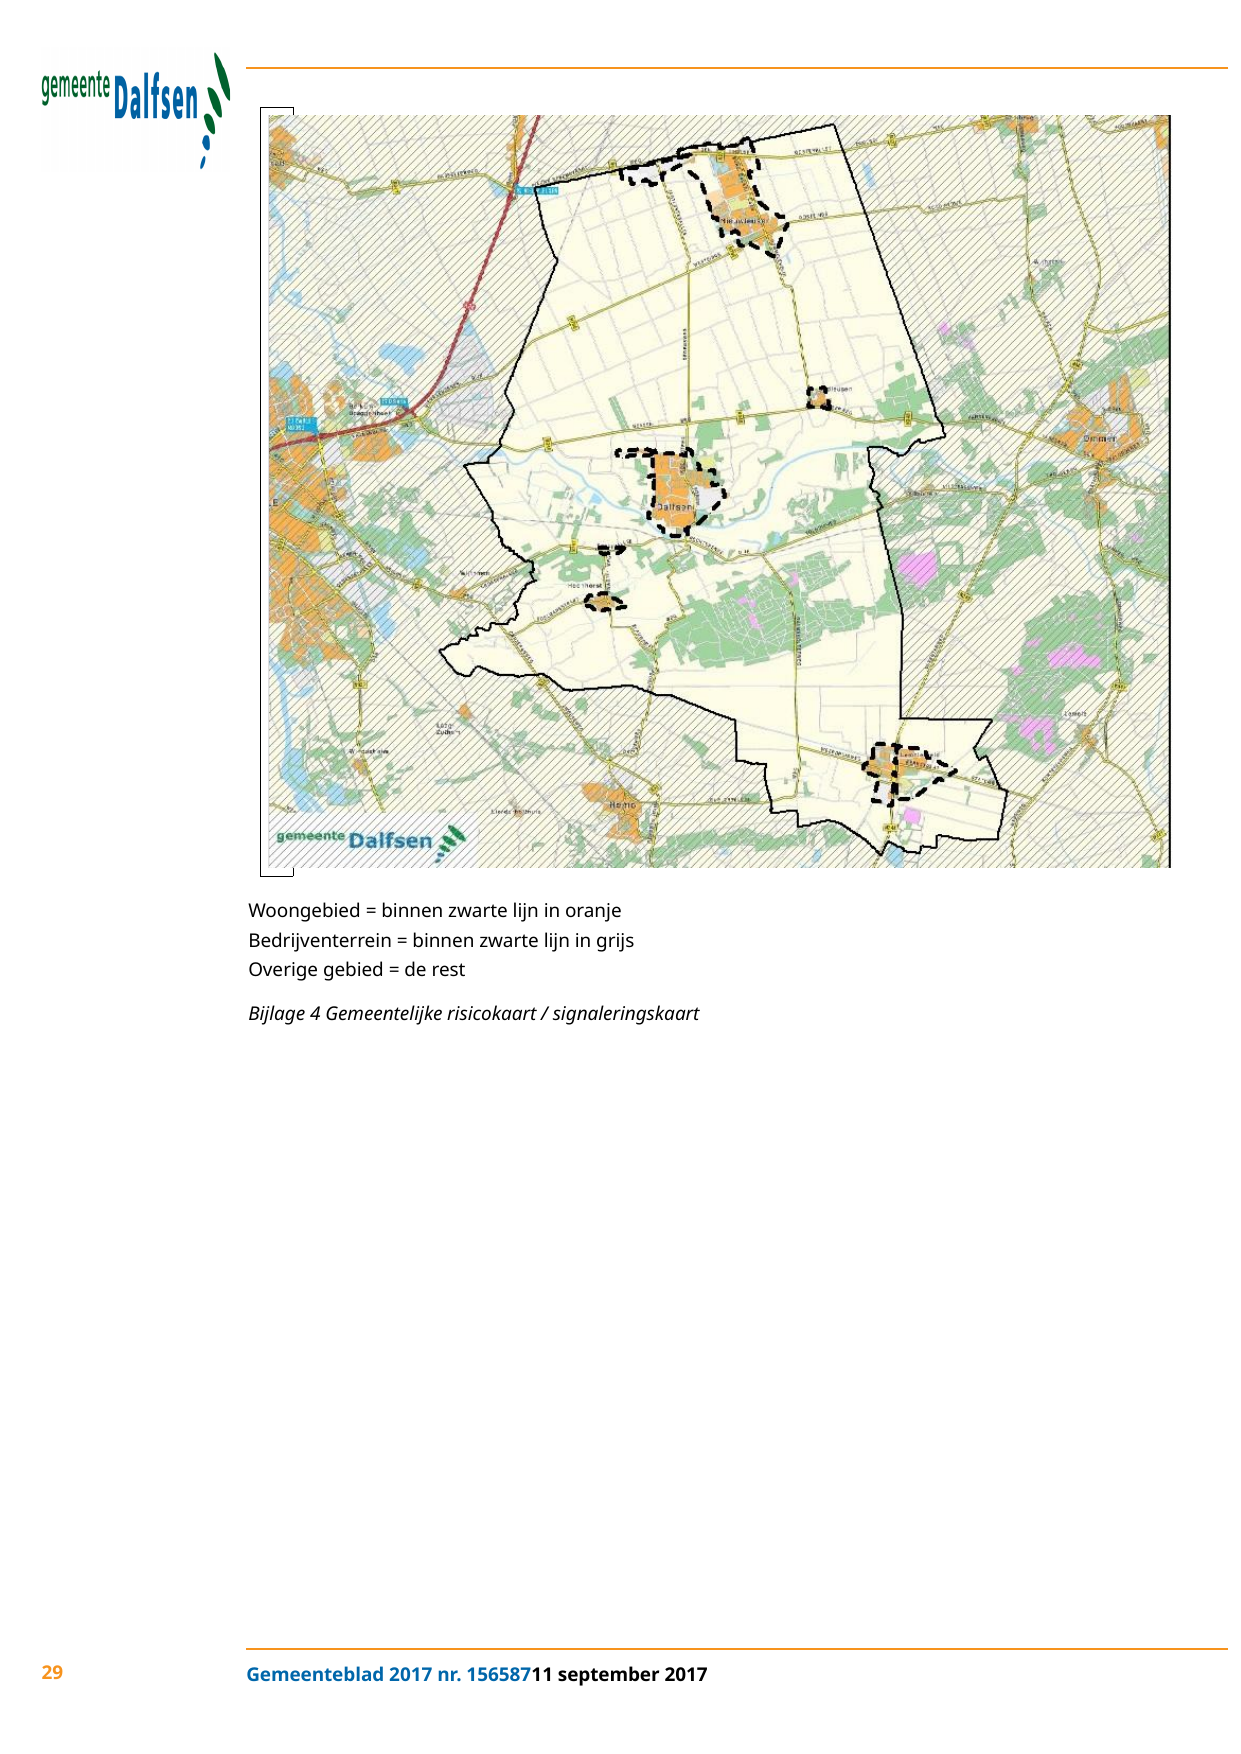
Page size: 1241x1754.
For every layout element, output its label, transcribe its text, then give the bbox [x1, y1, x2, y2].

text Bijlage 4 Gemeentelijke risicokaart / signaleringskaart [248, 1000, 1152, 1026]
picture [41, 47, 231, 172]
text Woongebied = binnen zwarte lijn in oranje [248, 897, 1152, 923]
picture [268, 115, 1173, 868]
text Bedrijventerrein = binnen zwarte lijn in grijs [248, 927, 1152, 953]
text Overige gebied = de rest [248, 957, 1152, 982]
